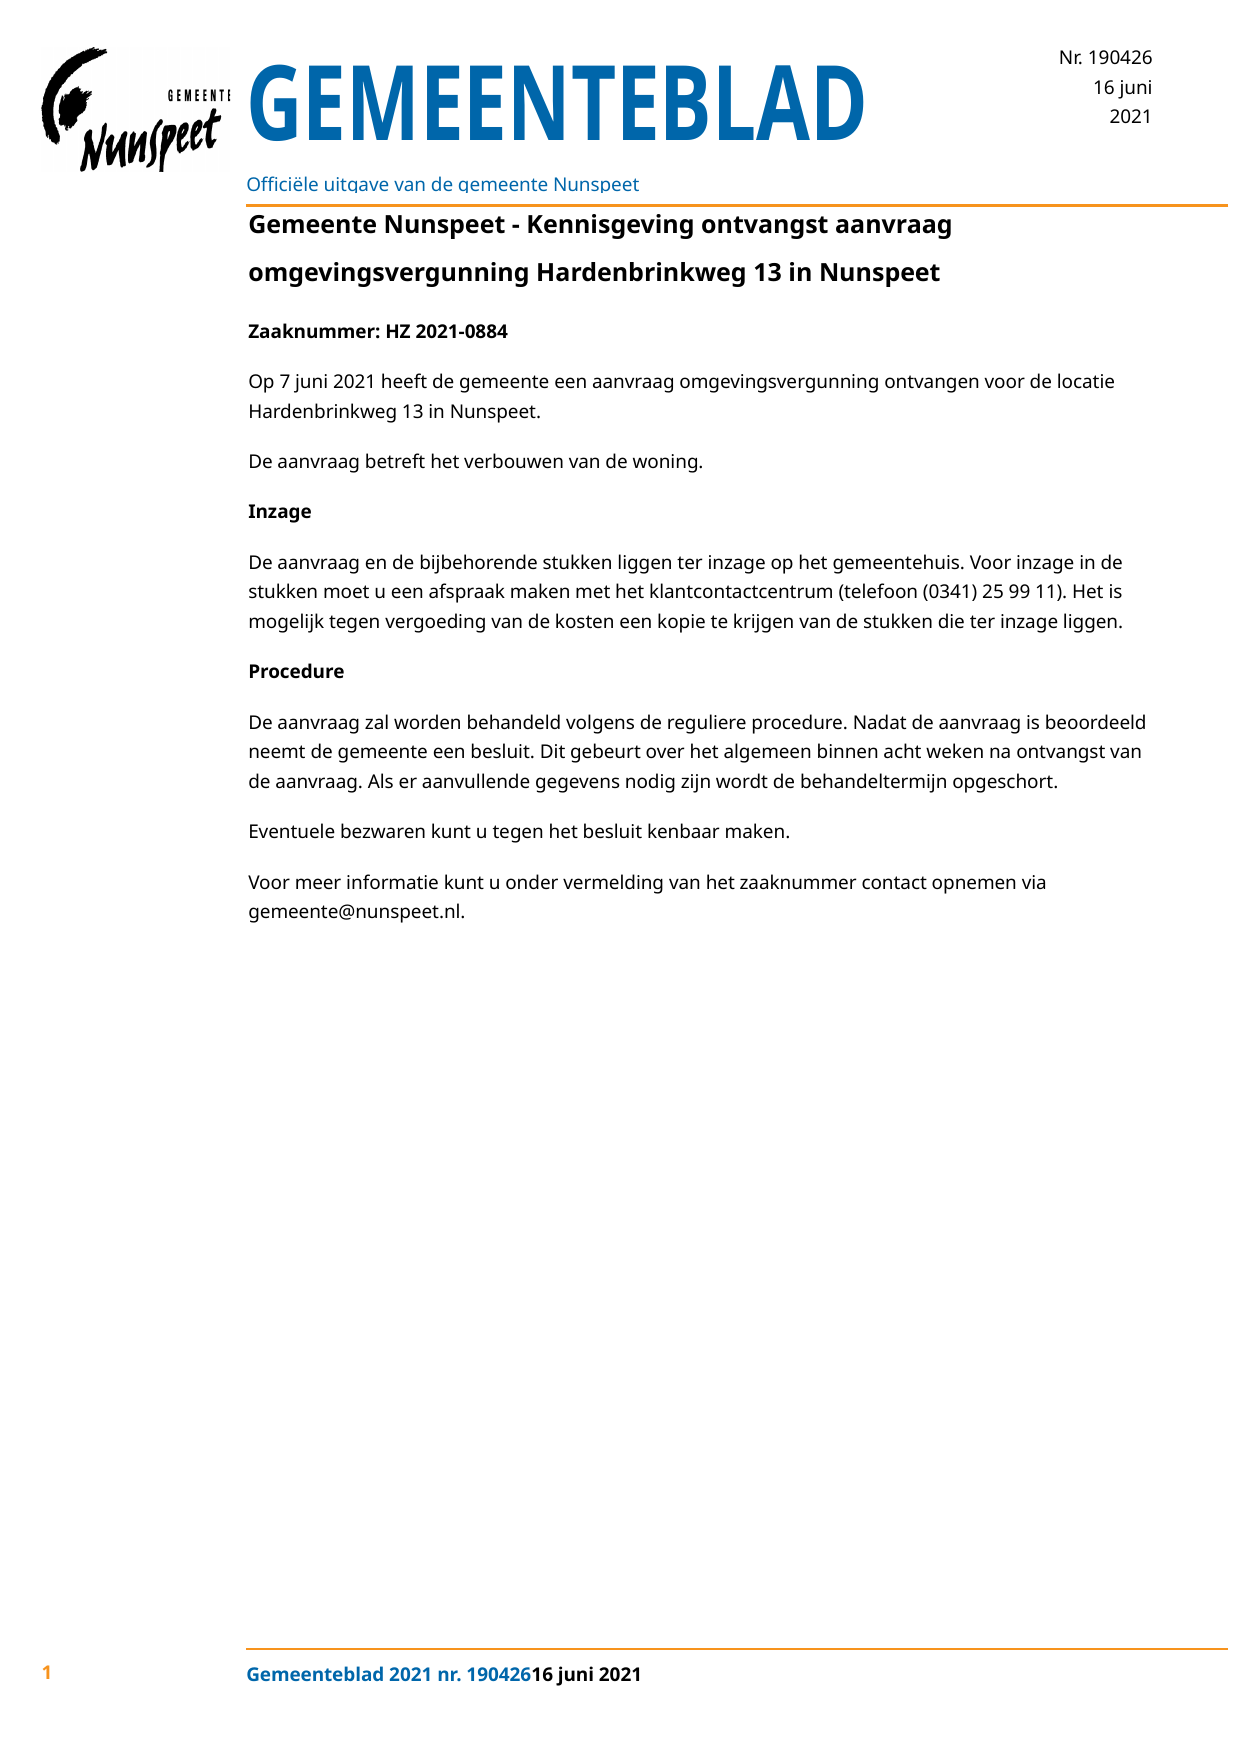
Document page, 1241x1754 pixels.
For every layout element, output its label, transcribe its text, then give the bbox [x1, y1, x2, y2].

text De aanvraag zal worden behandeld volgens de reguliere procedure. Nadat de aanvraag is beoordeeld neemt de gemeente een besluit. Dit gebeurt over het algemeen binnen acht weken na ontvangst van de aanvraag. Als er aanvullende gegevens nodig zijn wordt de behandeltermijn opgeschort. [248, 709, 1152, 794]
text Procedure [248, 659, 1152, 684]
text Op 7 juni 2021 heeft de gemeente een aanvraag omgevingsvergunning ontvangen voor de locatie Hardenbrinkweg 13 in Nunspeet. [248, 368, 1152, 424]
text Gemeente Nunspeet - Kennisgeving ontvangst aanvraag omgevingsvergunning Hardenbrinkweg 13 in Nunspeet [248, 207, 1152, 288]
text Voor meer informatie kunt u onder vermelding van het zaaknummer contact opnemen via gemeente@nunspeet.nl. [248, 869, 1152, 924]
picture [41, 47, 231, 172]
text Zaaknummer: HZ 2021-0884 [248, 318, 1152, 344]
text De aanvraag betreft het verbouwen van de woning. [248, 448, 1152, 474]
text Eventuele bezwaren kunt u tegen het besluit kenbaar maken. [248, 819, 1152, 844]
text Inzage [248, 499, 1152, 524]
text De aanvraag en de bijbehorende stukken liggen ter inzage op het gemeentehuis. Voor inzage in de stukken moet u een afspraak maken met het klantcontactcentrum (telefoon (0341) 25 99 11). Het is mogelijk tegen vergoeding van de kosten een kopie te krijgen van de stukken die ter inzage liggen. [248, 549, 1152, 634]
